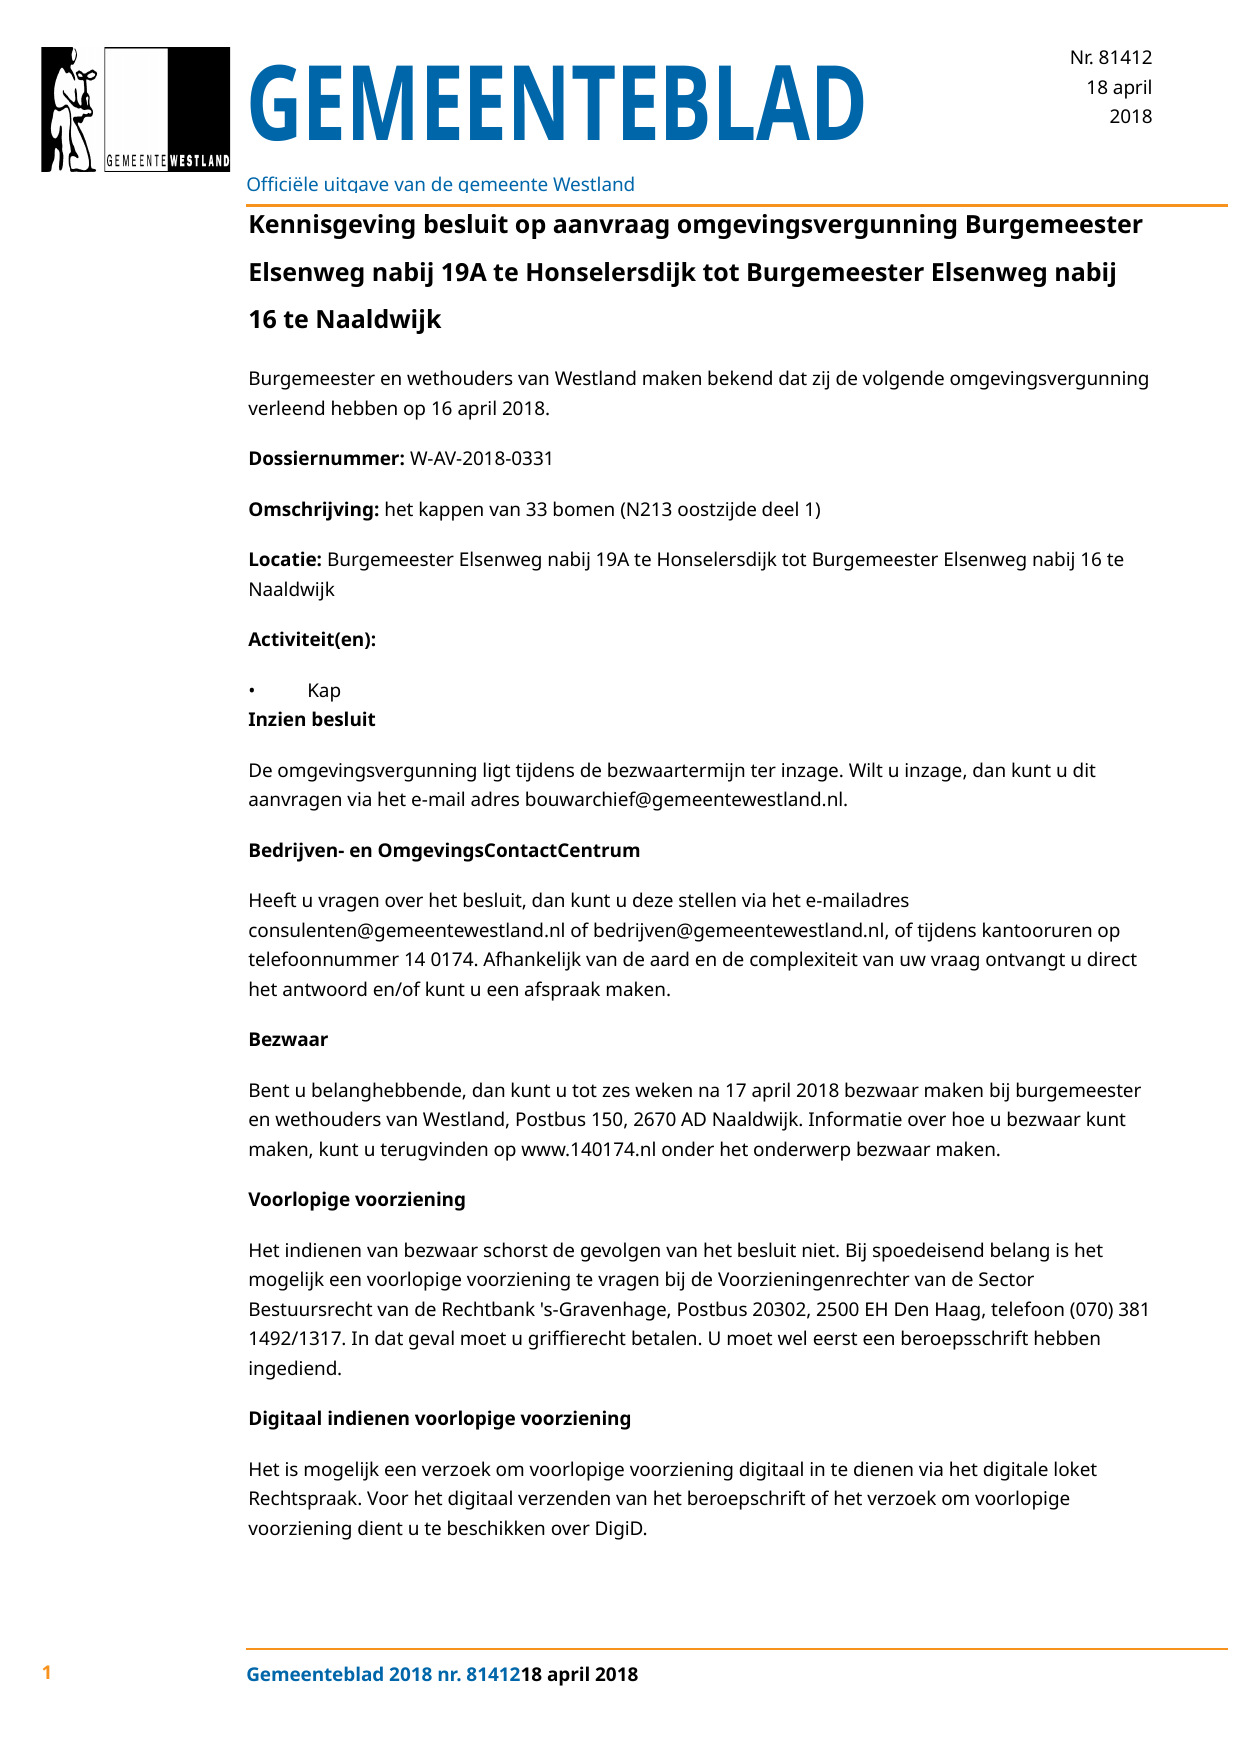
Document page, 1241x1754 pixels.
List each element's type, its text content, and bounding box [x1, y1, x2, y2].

text Heeft u vragen over het besluit, dan kunt u deze stellen via het e-mailadres consulenten@gemeentewestland.nl of bedrijven@gemeentewestland.nl, of tijdens kantooruren op telefoonnummer 14 0174. Afhankelijk van de aard en de complexiteit van uw vraag ontvangt u direct het antwoord en/of kunt u een afspraak maken. [248, 887, 1152, 1002]
text Bent u belanghebbende, dan kunt u tot zes weken na 17 april 2018 bezwaar maken bij burgemeester en wethouders van Westland, Postbus 150, 2670 AD Naaldwijk. Informatie over hoe u bezwaar kunt maken, kunt u terugvinden op www.140174.nl onder het onderwerp bezwaar maken. [248, 1077, 1152, 1162]
text Voorlopige voorziening [248, 1186, 1152, 1212]
text Locatie: Burgemeester Elsenweg nabij 19A te Honselersdijk tot Burgemeester Elsenweg nabij 16 te Naaldwijk [248, 546, 1152, 602]
text Het indienen van bezwaar schorst de gevolgen van het besluit niet. Bij spoedeisend belang is het mogelijk een voorlopige voorziening te vragen bij de Voorzieningenrechter van de Sector Bestuursrecht van de Rechtbank 's-Gravenhage, Postbus 20302, 2500 EH Den Haag, telefoon (070) 381 1492/1317. In dat geval moet u griffierecht betalen. U moet wel eerst een beroepsschrift hebben ingediend. [248, 1237, 1152, 1381]
text Omschrijving: het kappen van 33 bomen (N213 oostzijde deel 1) [248, 496, 1152, 522]
text Activiteit(en): [248, 626, 1152, 652]
text Bedrijven- en OmgevingsContactCentrum [248, 837, 1152, 862]
text De omgevingsvergunning ligt tijdens de bezwaartermijn ter inzage. Wilt u inzage, dan kunt u dit aanvragen via het e-mail adres bouwarchief@gemeentewestland.nl. [248, 757, 1152, 812]
text Digitaal indienen voorlopige voorziening [248, 1406, 1152, 1431]
text Bezwaar [248, 1026, 1152, 1052]
text Kennisgeving besluit op aanvraag omgevingsvergunning Burgemeester Elsenweg nabij 19A te Honselersdijk tot Burgemeester Elsenweg nabij 16 te Naaldwijk [248, 207, 1152, 336]
text Inzien besluit [248, 706, 1152, 732]
list Kap [248, 677, 1152, 702]
picture [41, 47, 231, 172]
text Dossiernummer: W-AV-2018-0331 [248, 446, 1152, 471]
text Burgemeester en wethouders van Westland maken bekend dat zij de volgende omgevingsvergunning verleend hebben op 16 april 2018. [248, 366, 1152, 421]
text Het is mogelijk een verzoek om voorlopige voorziening digitaal in te dienen via het digitale loket Rechtspraak. Voor het digitaal verzenden van het beroepschrift of het verzoek om voorlopige voorziening dient u te beschikken over DigiD. [248, 1456, 1152, 1541]
